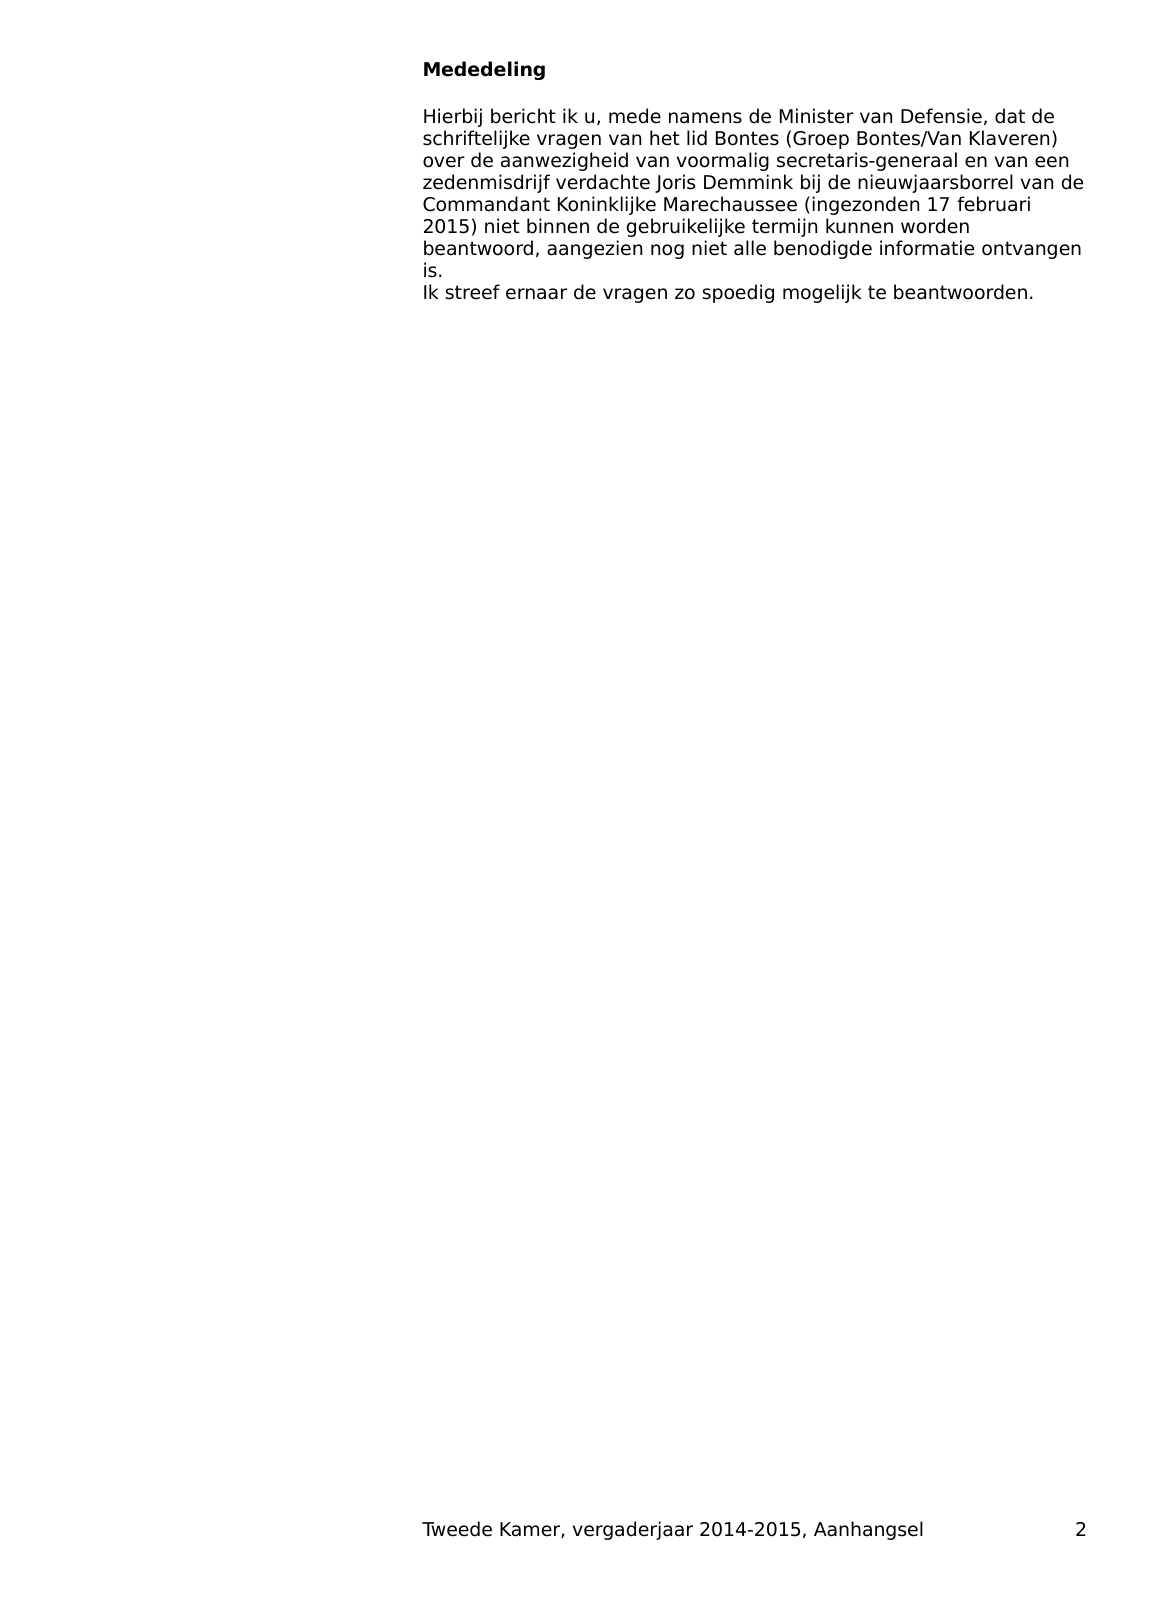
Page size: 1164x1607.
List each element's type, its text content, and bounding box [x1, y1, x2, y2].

text Hierbij bericht ik u, mede namens de Minister van Defensie, dat de schriftelijke vragen van het lid Bontes (Groep Bontes/Van Klaveren) over de aanwezigheid van voormalig secretaris-generaal en van een zedenmisdrijf verdachte Joris Demmink bij de nieuwjaarsborrel van de Commandant Koninklijke Marechaussee (ingezonden 17 februari 2015) niet binnen de gebruikelijke termijn kunnen worden beantwoord, aangezien nog niet alle benodigde informatie ontvangen is. [422, 106, 1087, 282]
subtitle Mededeling [422, 59, 1087, 81]
text Ik streef ernaar de vragen zo spoedig mogelijk te beantwoorden. [422, 282, 1087, 304]
